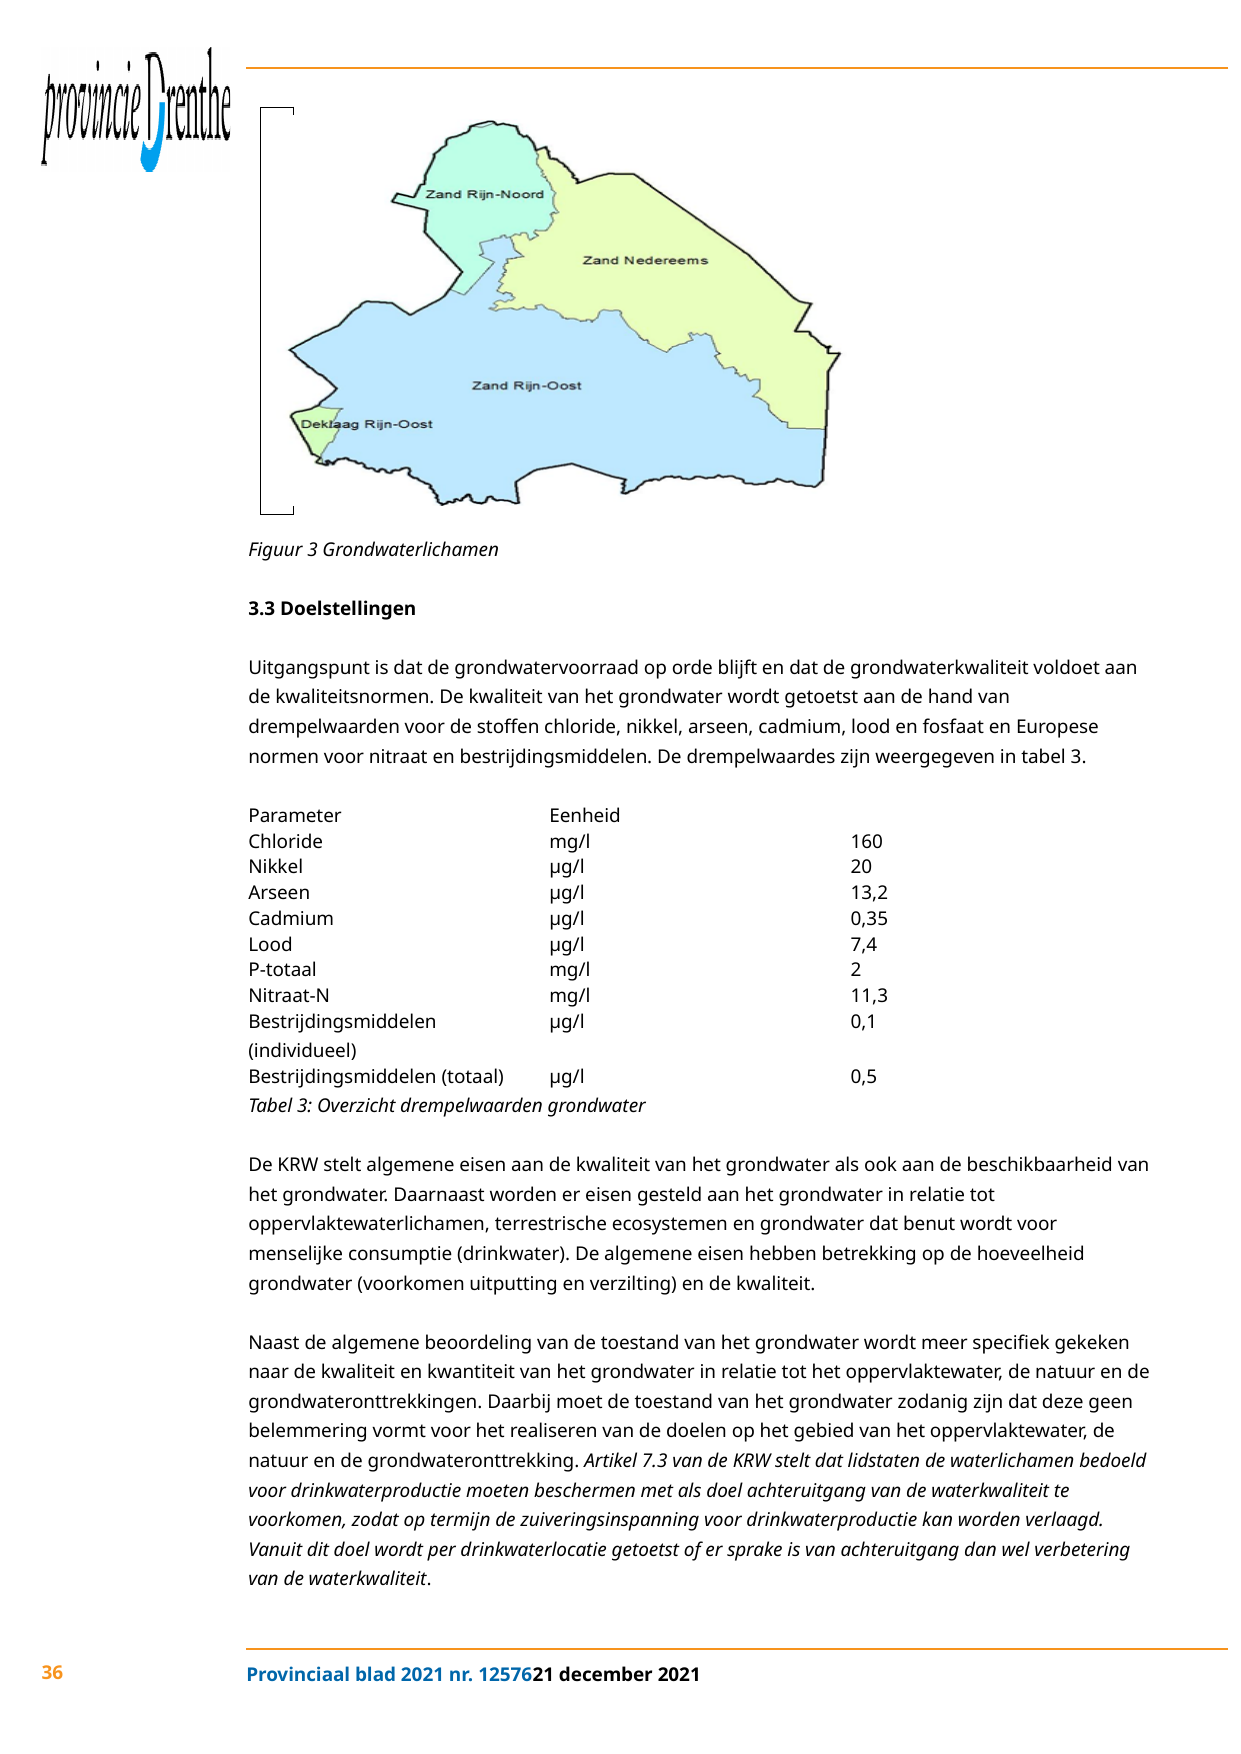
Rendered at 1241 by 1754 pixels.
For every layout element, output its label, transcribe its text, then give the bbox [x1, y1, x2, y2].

text De KRW stelt algemene eisen aan de kwaliteit van het grondwater als ook aan de beschikbaarheid van het grondwater. Daarnaast worden er eisen gesteld aan het grondwater in relatie tot oppervlaktewaterlichamen, terrestrische ecosystemen en grondwater dat benut wordt voor menselijke consumptie (drinkwater). De algemene eisen hebben betrekking op de hoeveelheid grondwater (voorkomen uitputting en verzilting) en de kwaliteit. [248, 1151, 1152, 1295]
picture [268, 115, 860, 506]
table_cell Nitraat-N [248, 982, 549, 1008]
table_cell Cadmium [248, 905, 549, 931]
table_cell µg/l [549, 1008, 850, 1063]
table_cell P-totaal [248, 956, 549, 982]
table_cell 7,4 [850, 931, 1152, 956]
table_cell 0,35 [850, 905, 1152, 931]
table_cell Bestrijdingsmiddelen (totaal) [248, 1063, 549, 1089]
table_cell Nikkel [248, 854, 549, 879]
table_cell Arseen [248, 879, 549, 905]
table_cell µg/l [549, 879, 850, 905]
table_cell µg/l [549, 931, 850, 956]
picture [41, 47, 231, 172]
table_cell µg/l [549, 1063, 850, 1089]
text Naast de algemene beoordeling van de toestand van het grondwater wordt meer specifiek gekeken naar de kwaliteit en kwantiteit van het grondwater in relatie tot het oppervlaktewater, de natuur en de grondwateronttrekkingen. Daarbij moet de toestand van het grondwater zodanig zijn dat deze geen belemmering vormt voor het realiseren van de doelen op het gebied van het oppervlaktewater, de natuur en de grondwateronttrekking. Artikel 7.3 van de KRW stelt dat lidstaten de waterlichamen bedoeld voor drinkwaterproductie moeten beschermen met als doel achter­uitgang van de waterkwaliteit te voorkomen, zodat op termijn de zuiveringsinspanning voor drinkwater­productie kan worden verlaagd. Vanuit dit doel wordt per drinkwaterlocatie getoetst of er sprake is van achteruitgang dan wel verbetering van de waterkwaliteit. [248, 1329, 1152, 1591]
table_cell Bestrijdingsmiddelen (individueel) [248, 1008, 549, 1063]
table_cell 13,2 [850, 879, 1152, 905]
table_cell 160 [850, 828, 1152, 853]
table_cell µg/l [549, 854, 850, 879]
text Tabel 3: Overzicht drempelwaarden grondwater [248, 1092, 1152, 1118]
table_cell 11,3 [850, 982, 1152, 1008]
table_cell mg/l [549, 828, 850, 853]
text 3.3 Doelstellingen [248, 595, 1152, 621]
table_cell 20 [850, 854, 1152, 879]
text Figuur 3 Grondwaterlichamen [248, 536, 1152, 561]
table_cell mg/l [549, 982, 850, 1008]
table_cell 2 [850, 956, 1152, 982]
table_header [850, 802, 1152, 828]
table_header Parameter [248, 802, 549, 828]
table_cell 0,1 [850, 1008, 1152, 1063]
table_cell mg/l [549, 956, 850, 982]
table_cell Chloride [248, 828, 549, 853]
table_cell µg/l [549, 905, 850, 931]
table_cell Lood [248, 931, 549, 956]
table_header Eenheid [549, 802, 850, 828]
table_cell 0,5 [850, 1063, 1152, 1089]
text Uitgangspunt is dat de grondwatervoorraad op orde blijft en dat de grondwaterkwaliteit voldoet aan de kwaliteitsnormen. De kwaliteit van het grondwater wordt getoetst aan de hand van drempelwaarden voor de stoffen chloride, nikkel, arseen, cadmium, lood en fosfaat en Europese normen voor nitraat en bestrijdingsmiddelen. De drempelwaardes zijn weergegeven in tabel 3. [248, 654, 1152, 768]
